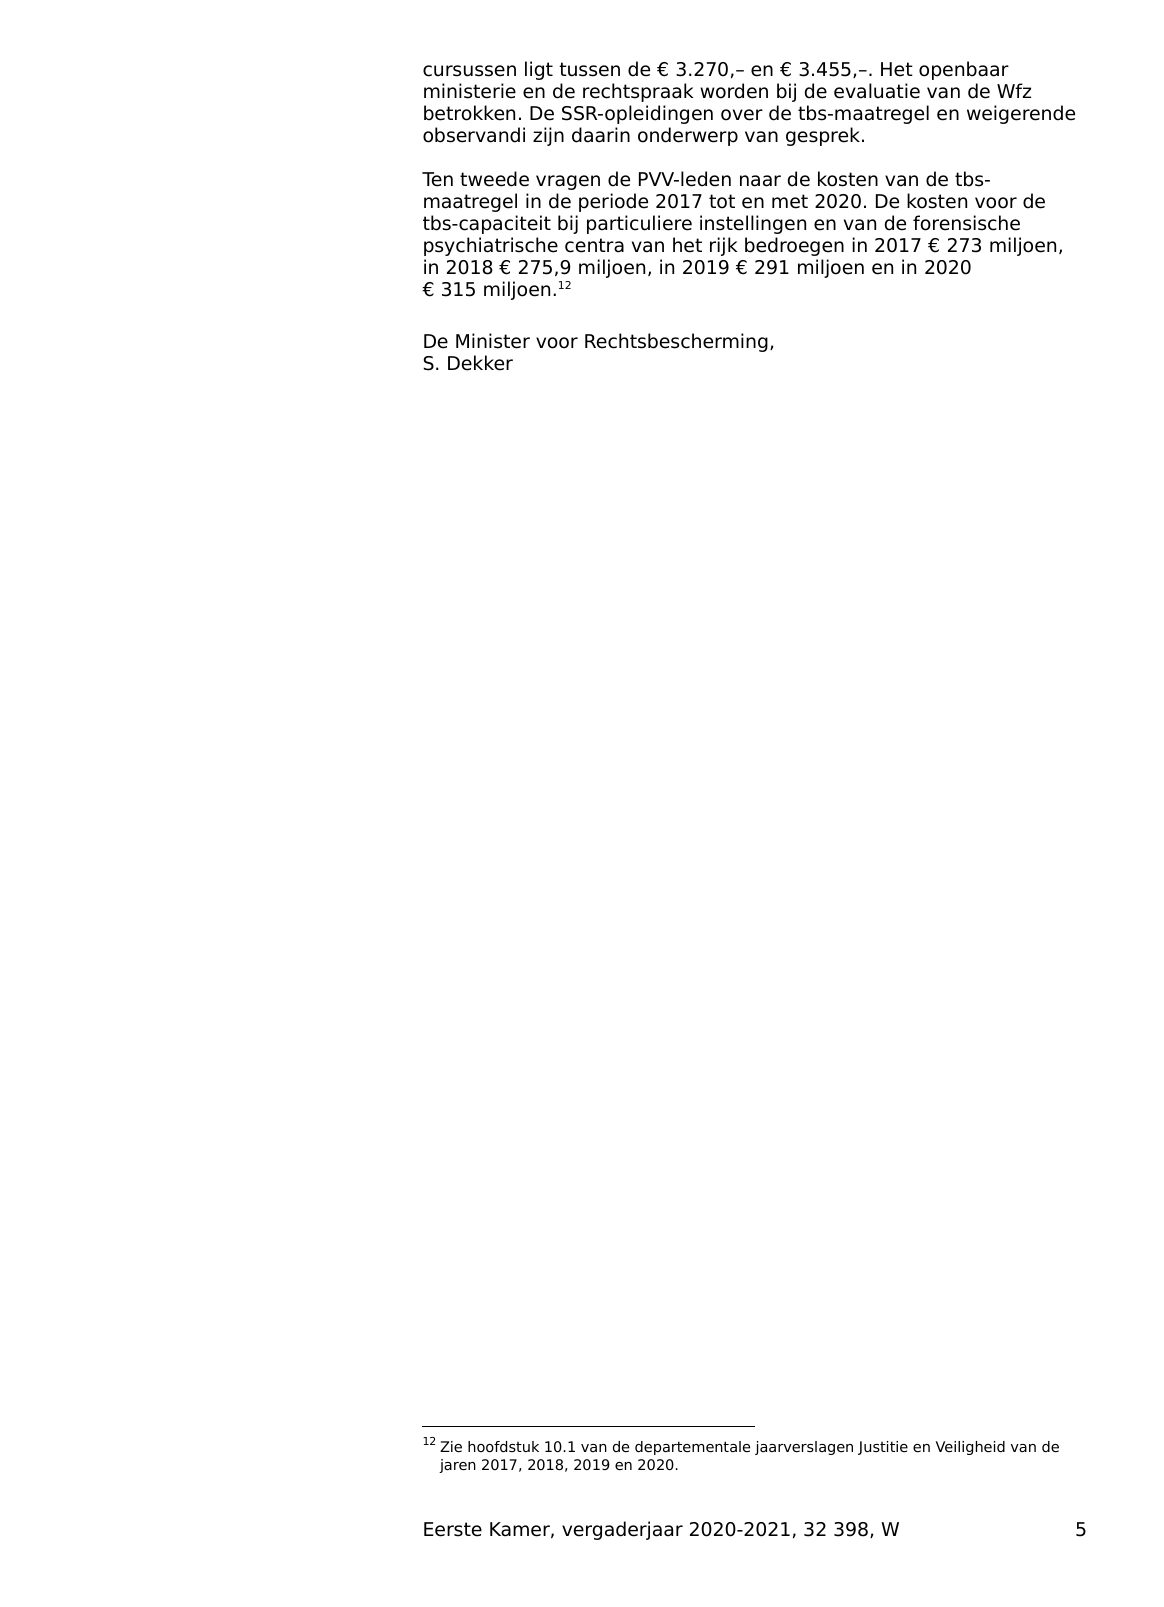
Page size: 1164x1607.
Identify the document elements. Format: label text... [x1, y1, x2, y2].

text Ten tweede vragen de PVV-leden naar de kosten van de tbs-maatregel in de periode 2017 tot en met 2020. De kosten voor de tbs-capaciteit bij particuliere instellingen en van de forensische psychiatrische centra van het rijk bedroegen in 2017 € 273 miljoen, in 2018 € 275,9 miljoen, in 2019 € 291 miljoen en in 2020 € 315 miljoen. [422, 169, 1087, 301]
text De Minister voor Rechtsbescherming, S. Dekker [422, 331, 1087, 375]
text cursussen ligt tussen de € 3.270,– en € 3.455,–. Het openbaar ministerie en de rechtspraak worden bij de evaluatie van de Wfz betrokken. De SSR-opleidingen over de tbs-maatregel en weigerende observandi zijn daarin onderwerp van gesprek. [422, 59, 1087, 147]
text Zie hoofdstuk 10.1 van de departementale jaarverslagen Justitie en Veiligheid van de jaren 2017, 2018, 2019 en 2020. [422, 1435, 1087, 1474]
